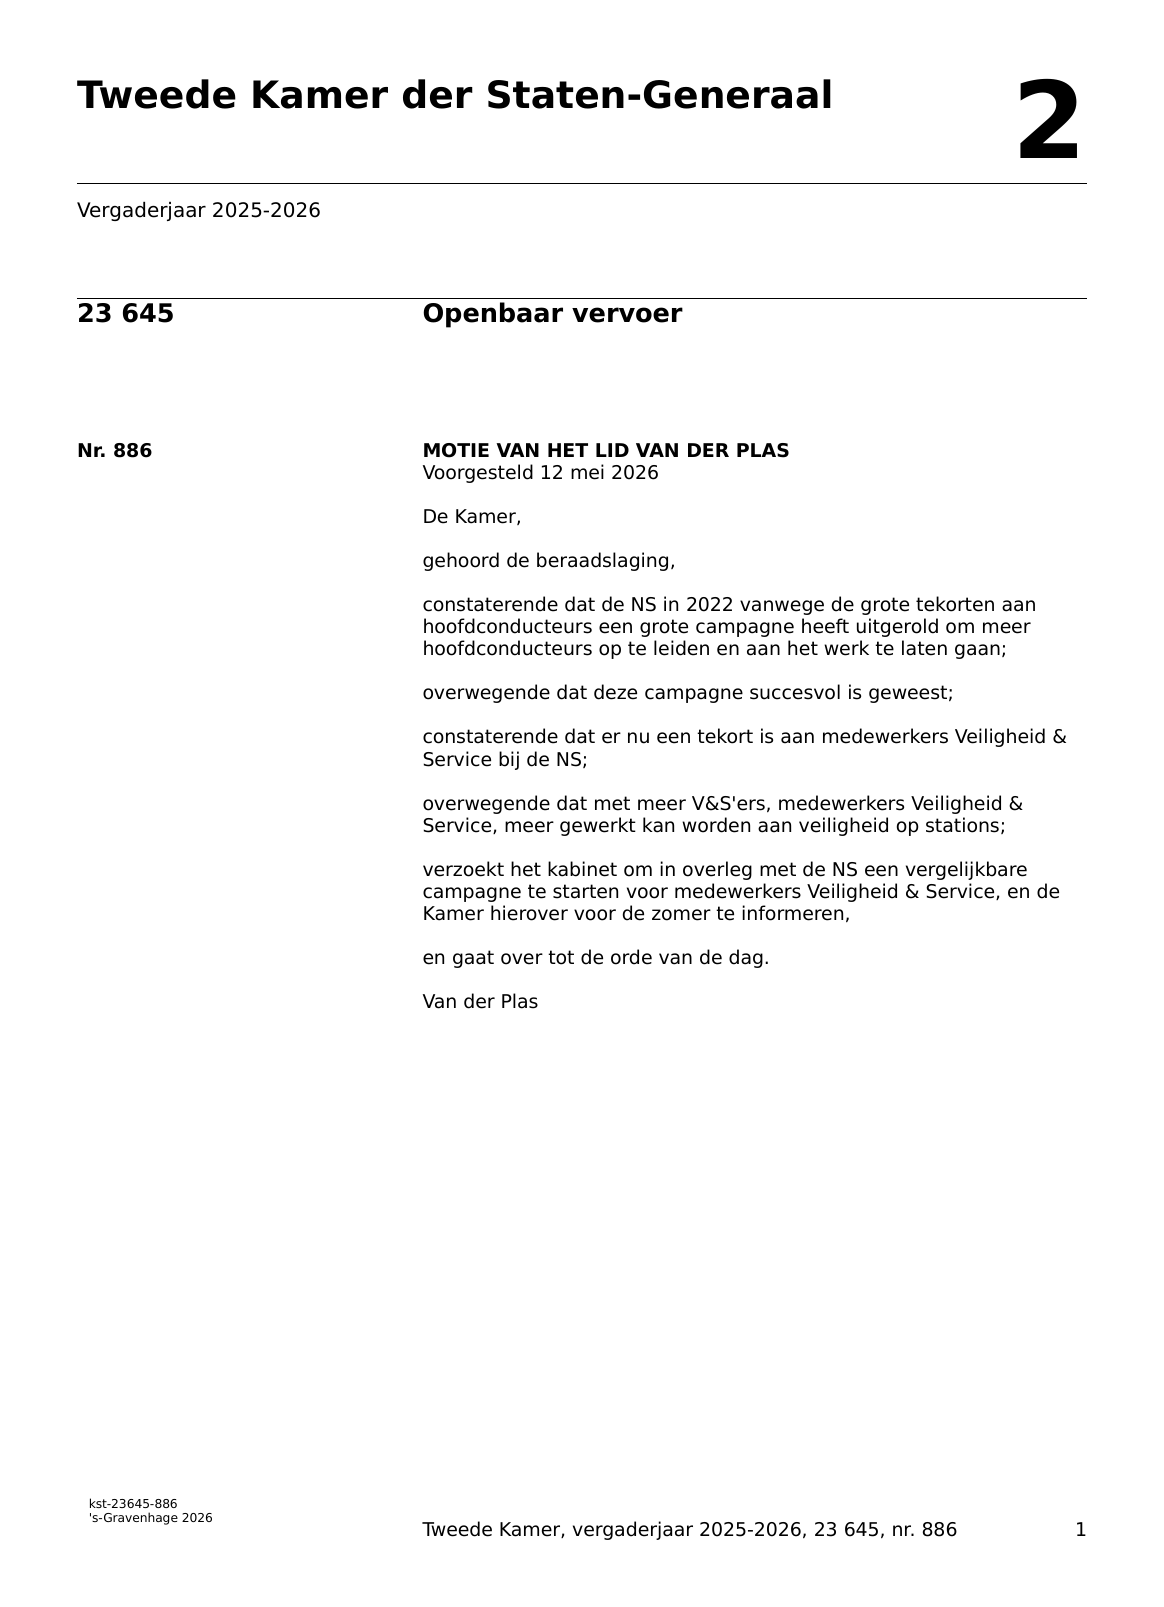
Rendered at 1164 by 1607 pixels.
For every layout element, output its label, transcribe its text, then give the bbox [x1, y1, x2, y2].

text 's-Gravenhage 2026 [88, 1511, 323, 1525]
text Van der Plas [422, 991, 1087, 1013]
table_cell Vergaderjaar 2025-2026 [77, 184, 1087, 298]
text en gaat over tot de orde van de dag. [422, 947, 1087, 969]
text constaterende dat er nu een tekort is aan medewerkers Veiligheid & Service bij de NS; [422, 726, 1087, 770]
text overwegende dat met meer V&S'ers, medewerkers Veiligheid & Service, meer gewerkt kan worden aan veiligheid op stations; [422, 793, 1087, 837]
text verzoekt het kabinet om in overleg met de NS een vergelijkbare campagne te starten voor medewerkers Veiligheid & Service, en de Kamer hierover voor de zomer te informeren, [422, 859, 1087, 925]
text kst-23645-886 [88, 1497, 323, 1511]
subtitle 23 645 Openbaar vervoer [77, 299, 1087, 329]
text Voorgesteld 12 mei 2026 [422, 462, 1087, 484]
table_header Tweede Kamer der Staten-Generaal [77, 59, 886, 183]
text De Kamer, [422, 506, 1087, 528]
text overwegende dat deze campagne succesvol is geweest; [422, 682, 1087, 704]
text gehoord de beraadslaging, [422, 550, 1087, 572]
subtitle Nr. 886 MOTIE VAN HET LID VAN DER PLAS [77, 440, 1087, 462]
text constaterende dat de NS in 2022 vanwege de grote tekorten aan hoofdconducteurs een grote campagne heeft uitgerold om meer hoofdconducteurs op te leiden en aan het werk te laten gaan; [422, 594, 1087, 660]
table_header 2 [886, 59, 1087, 183]
